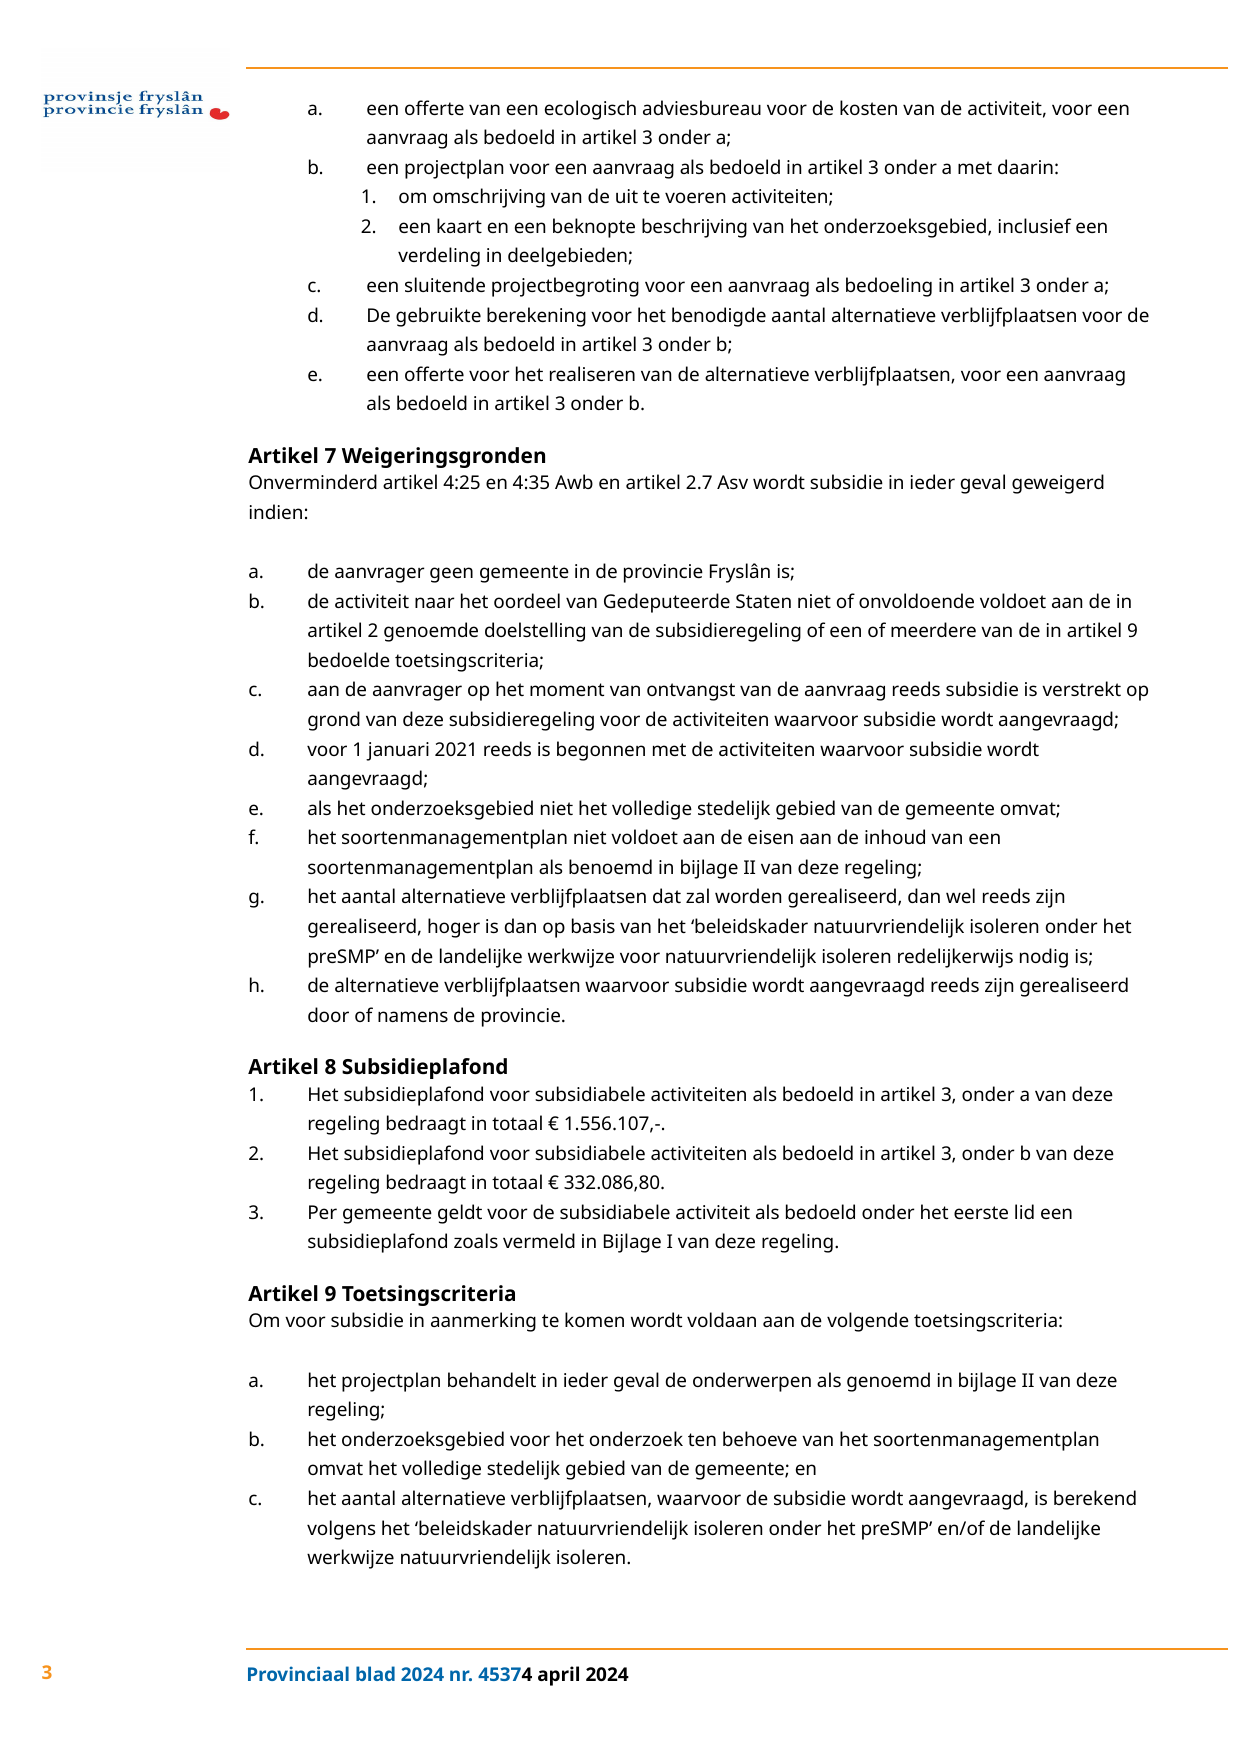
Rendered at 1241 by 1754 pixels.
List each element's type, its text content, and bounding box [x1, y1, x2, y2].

list aan de aanvrager op het moment van ontvangst van de aanvraag reeds subsidie is verstrekt op grond van deze subsidieregeling voor de activiteiten waarvoor subsidie wordt aangevraagd; [248, 677, 1152, 732]
text Artikel 7 Weigeringsgronden [248, 441, 1152, 469]
list de alternatieve verblijfplaatsen waarvoor subsidie wordt aangevraagd reeds zijn gerealiseerd door of namens de provincie. [248, 972, 1152, 1028]
text Om voor subsidie in aanmerking te komen wordt voldaan aan de volgende toetsingscriteria: [248, 1308, 1152, 1333]
text Onverminderd artikel 4:25 en 4:35 Awb en artikel 2.7 Asv wordt subsidie in ieder geval geweigerd indien: [248, 469, 1152, 525]
list het projectplan behandelt in ieder geval de onderwerpen als genoemd in bijlage II van deze regeling; [248, 1367, 1152, 1422]
list het aantal alternatieve verblijfplaatsen, waarvoor de subsidie wordt aangevraagd, is berekend volgens het ‘beleidskader natuurvriendelijk isoleren onder het preSMP’ en/of de landelijke werkwijze natuurvriendelijk isoleren. [248, 1485, 1152, 1570]
list om omschrijving van de uit te voeren activiteiten; [361, 183, 1152, 209]
text Artikel 9 Toetsingscriteria [248, 1279, 1152, 1308]
list de activiteit naar het oordeel van Gedeputeerde Staten niet of onvoldoende voldoet aan de in artikel 2 genoemde doelstelling van de subsidieregeling of een of meerdere van de in artikel 9 bedoelde toetsingscriteria; [248, 588, 1152, 673]
list een projectplan voor een aanvraag als bedoeld in artikel 3 onder a met daarin: [307, 154, 1152, 180]
list het onderzoeksgebied voor het onderzoek ten behoeve van het soortenmanagementplan omvat het volledige stedelijk gebied van de gemeente; en [248, 1426, 1152, 1481]
list voor 1 januari 2021 reeds is begonnen met de activiteiten waarvoor subsidie wordt aangevraagd; [248, 736, 1152, 791]
list De gebruikte berekening voor het benodigde aantal alternatieve verblijfplaatsen voor de aanvraag als bedoeld in artikel 3 onder b; [307, 302, 1152, 357]
list Per gemeente geldt voor de subsidiabele activiteit als bedoeld onder het eerste lid een subsidieplafond zoals vermeld in Bijlage I van deze regeling. [248, 1199, 1152, 1254]
picture [41, 47, 231, 172]
list het aantal alternatieve verblijfplaatsen dat zal worden gerealiseerd, dan wel reeds zijn gerealiseerd, hoger is dan op basis van het ‘beleidskader natuurvriendelijk isoleren onder het preSMP’ en de landelijke werkwijze voor natuurvriendelijk isoleren redelijkerwijs nodig is; [248, 884, 1152, 968]
list als het onderzoeksgebied niet het volledige stedelijk gebied van de gemeente omvat; [248, 795, 1152, 821]
text Artikel 8 Subsidieplafond [248, 1052, 1152, 1081]
list Het subsidieplafond voor subsidiabele activiteiten als bedoeld in artikel 3, onder a van deze regeling bedraagt in totaal € 1.556.107,-. [248, 1081, 1152, 1136]
list Het subsidieplafond voor subsidiabele activiteiten als bedoeld in artikel 3, onder b van deze regeling bedraagt in totaal € 332.086,80. [248, 1140, 1152, 1195]
list een offerte voor het realiseren van de alternatieve verblijfplaatsen, voor een aanvraag als bedoeld in artikel 3 onder b. [307, 361, 1152, 416]
list een offerte van een ecologisch adviesbureau voor de kosten van de activiteit, voor een aanvraag als bedoeld in artikel 3 onder a; [307, 95, 1152, 150]
list het soortenmanagementplan niet voldoet aan de eisen aan de inhoud van een soortenmanagementplan als benoemd in bijlage II van deze regeling; [248, 824, 1152, 880]
list de aanvrager geen gemeente in de provincie Fryslân is; [248, 558, 1152, 584]
list een sluitende projectbegroting voor een aanvraag als bedoeling in artikel 3 onder a; [307, 272, 1152, 298]
list een kaart en een beknopte beschrijving van het onderzoeksgebied, inclusief een verdeling in deelgebieden; [361, 213, 1152, 268]
